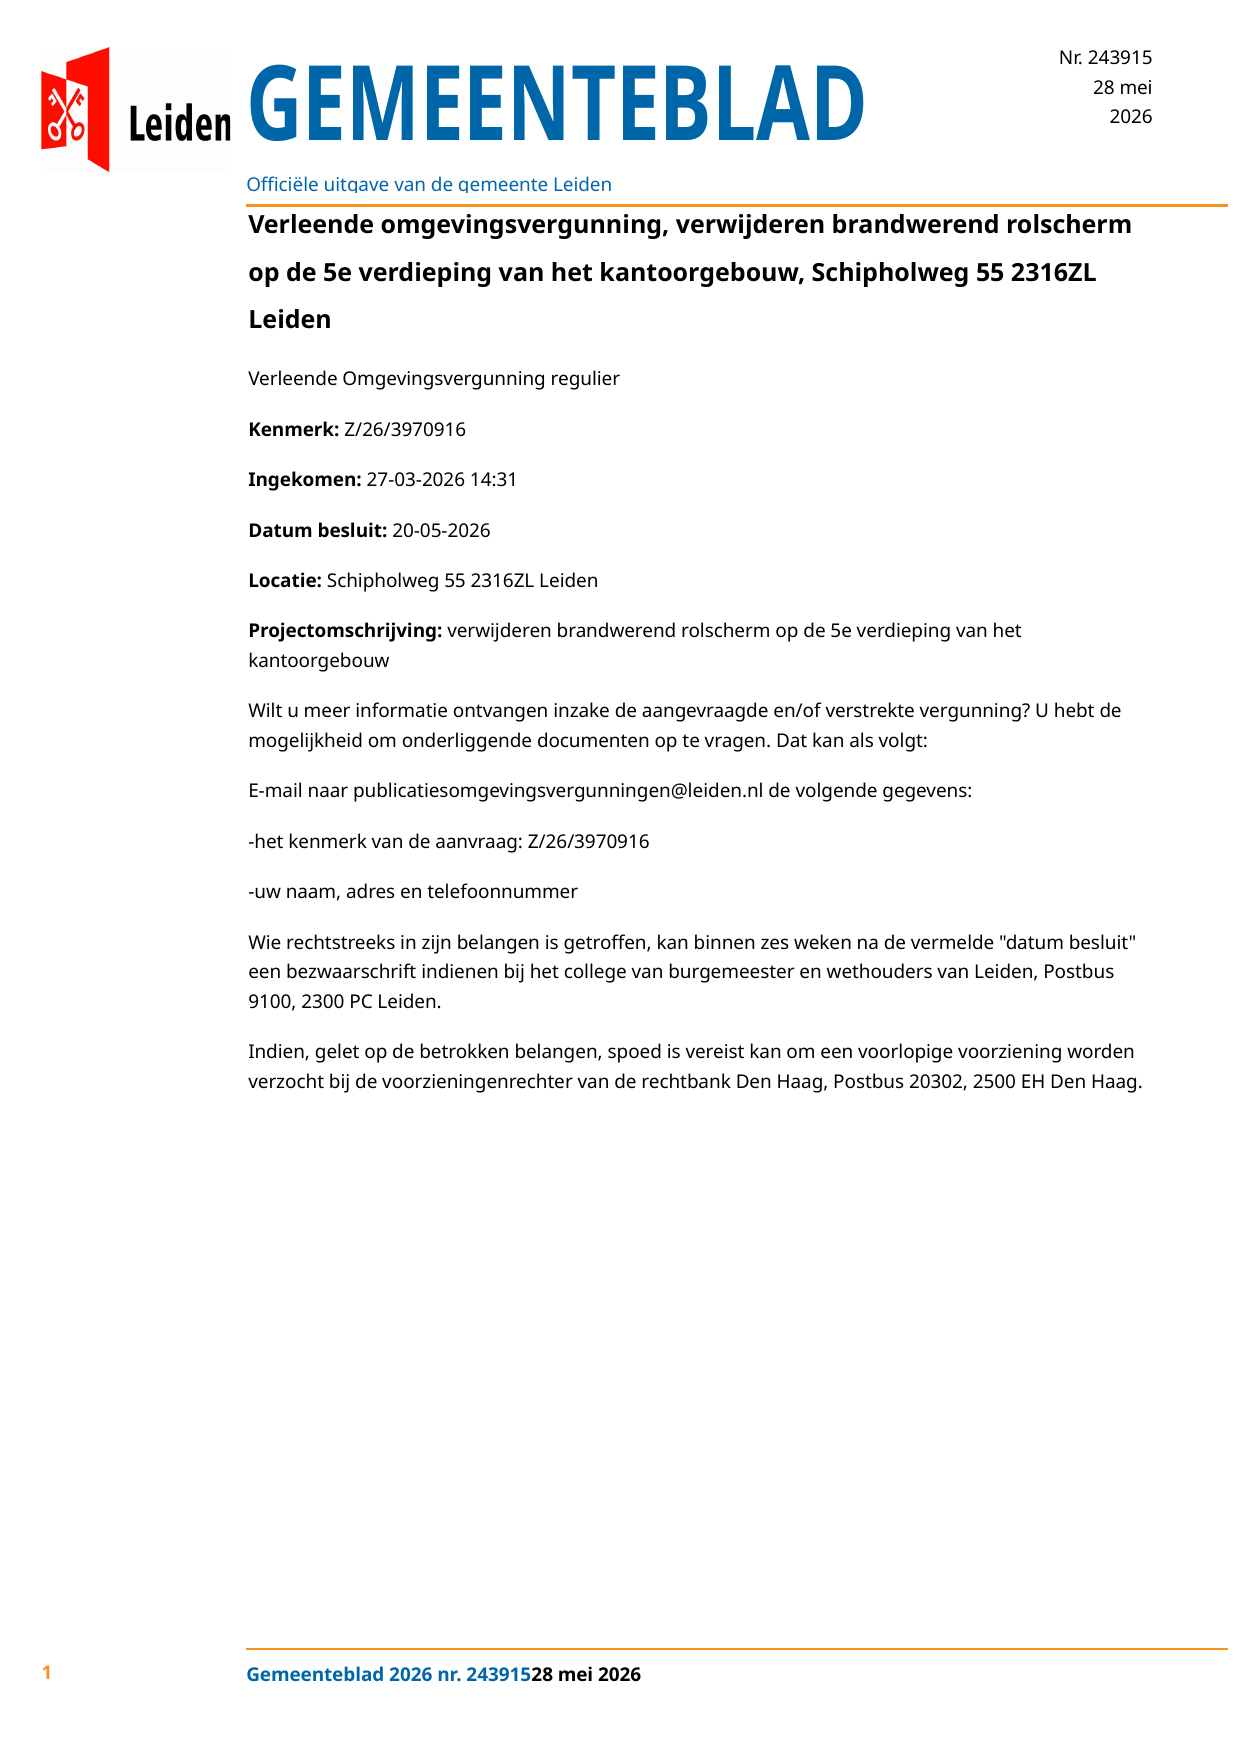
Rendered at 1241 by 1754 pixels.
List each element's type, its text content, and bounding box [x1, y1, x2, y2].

text Kenmerk: Z/26/3970916 [248, 416, 1152, 442]
text E-mail naar publicatiesomgevingsvergunningen@leiden.nl de volgende gegevens: [248, 778, 1152, 803]
text -uw naam, adres en telefoonnummer [248, 878, 1152, 904]
text Wilt u meer informatie ontvangen inzake de aangevraagde en/of verstrekte vergunning? U hebt de mogelijkheid om onderliggende documenten op te vragen. Dat kan als volgt: [248, 698, 1152, 753]
text Datum besluit: 20-05-2026 [248, 517, 1152, 542]
text Wie rechtstreeks in zijn belangen is getroffen, kan binnen zes weken na de vermelde "datum besluit" een bezwaarschrift indienen bij het college van burgemeester en wethouders van Leiden, Postbus 9100, 2300 PC Leiden. [248, 929, 1152, 1014]
picture [41, 47, 231, 172]
text Projectomschrijving: verwijderen brandwerend rolscherm op de 5e verdieping van het kantoorgebouw [248, 618, 1152, 673]
text Locatie: Schipholweg 55 2316ZL Leiden [248, 567, 1152, 593]
text Verleende Omgevingsvergunning regulier [248, 366, 1152, 391]
text -het kenmerk van de aanvraag: Z/26/3970916 [248, 828, 1152, 854]
text Indien, gelet op de betrokken belangen, spoed is vereist kan om een voorlopige voorziening worden verzocht bij de voorzieningenrechter van de rechtbank Den Haag, Postbus 20302, 2500 EH Den Haag. [248, 1038, 1152, 1094]
text Verleende omgevingsvergunning, verwijderen brandwerend rolscherm op de 5e verdieping van het kantoorgebouw, Schipholweg 55 2316ZL Leiden [248, 207, 1152, 336]
text Ingekomen: 27-03-2026 14:31 [248, 466, 1152, 492]
